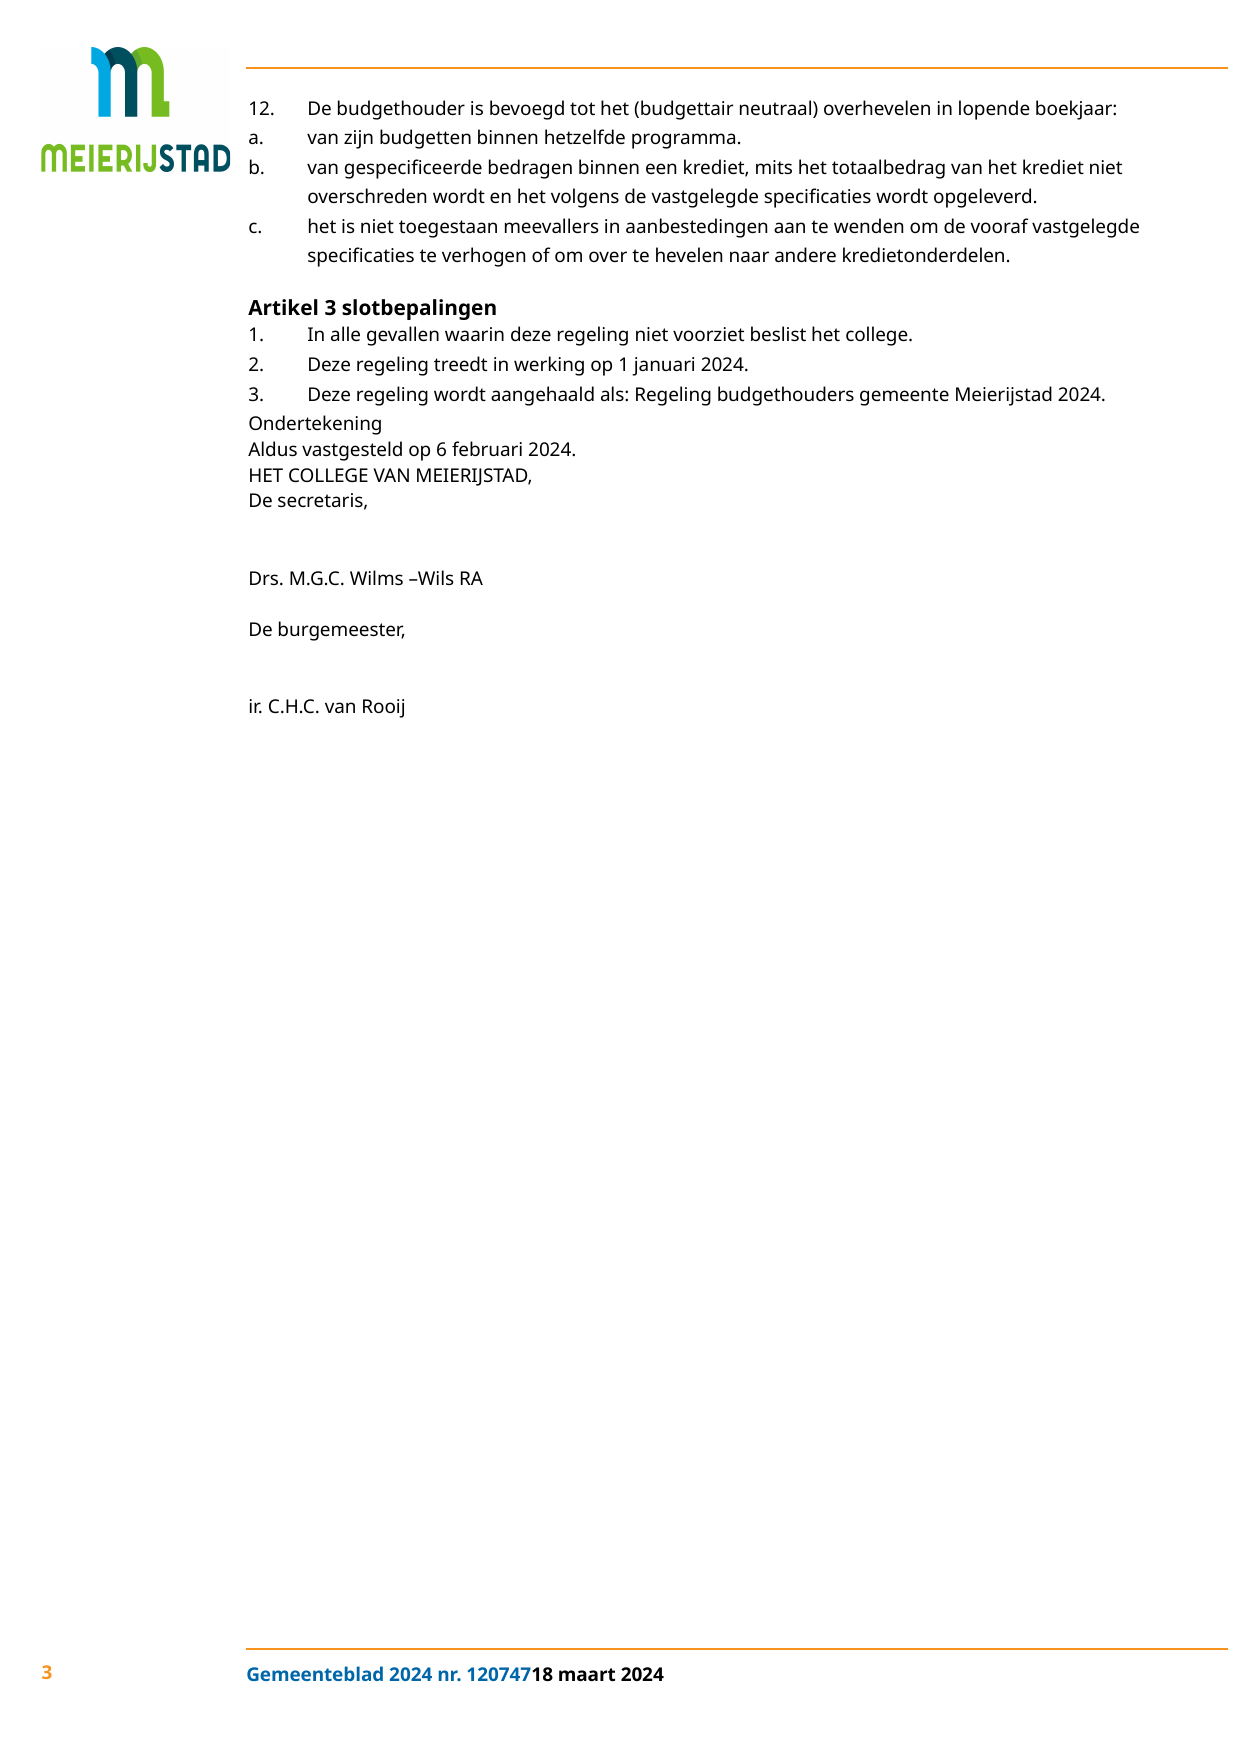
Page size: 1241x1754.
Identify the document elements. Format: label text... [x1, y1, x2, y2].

text De secretaris, [248, 487, 1152, 513]
text ir. C.H.C. van Rooij [248, 693, 1152, 719]
picture [41, 47, 231, 172]
list van gespecificeerde bedragen binnen een krediet, mits het totaalbedrag van het krediet niet overschreden wordt en het volgens de vastgelegde specificaties wordt opgeleverd. [248, 154, 1152, 209]
text Artikel 3 slotbepalingen [248, 293, 1152, 322]
text De burgemeester, [248, 616, 1152, 642]
list De budgethouder is bevoegd tot het (budgettair neutraal) overhevelen in lopende boekjaar: [248, 95, 1152, 121]
text HET COLLEGE VAN MEIERIJSTAD, [248, 462, 1152, 487]
list Deze regeling treedt in werking op 1 januari 2024. [248, 351, 1152, 377]
list Deze regeling wordt aangehaald als: Regeling budgethouders gemeente Meierijstad 2024. [248, 381, 1152, 406]
list van zijn budgetten binnen hetzelfde programma. [248, 124, 1152, 150]
text Aldus vastgesteld op 6 februari 2024. [248, 436, 1152, 462]
text Ondertekening [248, 410, 1152, 436]
list In alle gevallen waarin deze regeling niet voorziet beslist het college. [248, 322, 1152, 347]
text Drs. M.G.C. Wilms –Wils RA [248, 565, 1152, 590]
list het is niet toegestaan meevallers in aanbestedingen aan te wenden om de vooraf vastgelegde specificaties te verhogen of om over te hevelen naar andere kredietonderdelen. [248, 213, 1152, 268]
